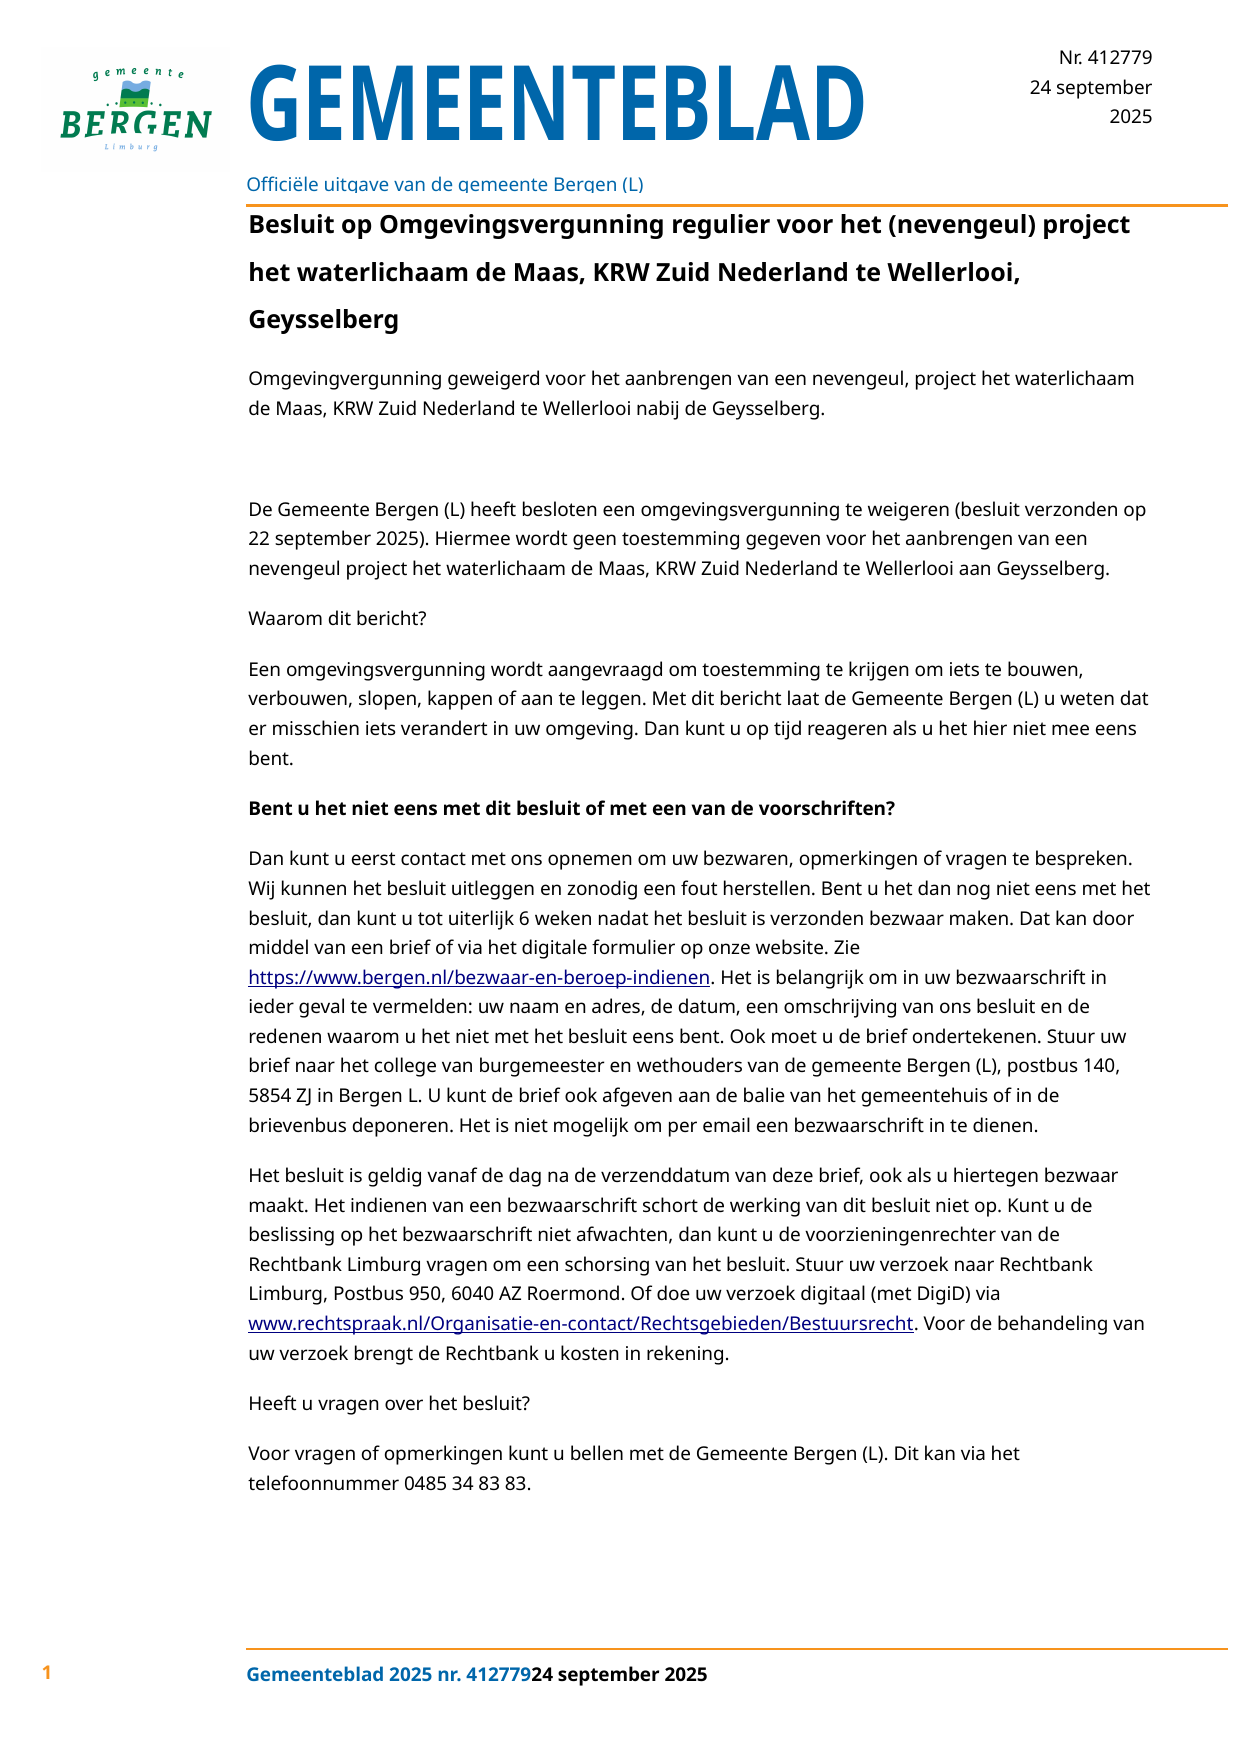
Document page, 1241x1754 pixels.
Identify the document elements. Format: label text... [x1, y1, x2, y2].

text Een omgevingsvergunning wordt aangevraagd om toestemming te krijgen om iets te bouwen, verbouwen, slopen, kappen of aan te leggen. Met dit bericht laat de Gemeente Bergen (L) u weten dat er misschien iets verandert in uw omgeving. Dan kunt u op tijd reageren als u het hier niet mee eens bent. [248, 656, 1152, 770]
text Waarom dit bericht? [248, 606, 1152, 631]
text Het besluit is geldig vanaf de dag na de verzenddatum van deze brief, ook als u hiertegen bezwaar maakt. Het indienen van een bezwaarschrift schort de werking van dit besluit niet op. Kunt u de beslissing op het bezwaarschrift niet afwachten, dan kunt u de voorzieningenrechter van de Rechtbank Limburg vragen om een schorsing van het besluit. Stuur uw verzoek naar Rechtbank Limburg, Postbus 950, 6040 AZ Roermond. Of doe uw verzoek digitaal (met DigiD) via www.rechtspraak.nl/Organisatie-en-contact/Rechtsgebieden/Bestuursrecht. Voor de behandeling van uw verzoek brengt de Rechtbank u kosten in rekening. [248, 1162, 1152, 1365]
text Heeft u vragen over het besluit? [248, 1390, 1152, 1416]
text Dan kunt u eerst contact met ons opnemen om uw bezwaren, opmerkingen of vragen te bespreken. Wij kunnen het besluit uitleggen en zonodig een fout herstellen. Bent u het dan nog niet eens met het besluit, dan kunt u tot uiterlijk 6 weken nadat het besluit is verzonden bezwaar maken. Dat kan door middel van een brief of via het digitale formulier op onze website. Zie https://www.bergen.nl/bezwaar-en-beroep-indienen. Het is belangrijk om in uw bezwaarschrift in ieder geval te vermelden: uw naam en adres, de datum, een omschrijving van ons besluit en de redenen waarom u het niet met het besluit eens bent. Ook moet u de brief ondertekenen. Stuur uw brief naar het college van burgemeester en wethouders van de gemeente Bergen (L), postbus 140, 5854 ZJ in Bergen L. U kunt de brief ook afgeven aan de balie van het gemeentehuis of in de brievenbus deponeren. Het is niet mogelijk om per email een bezwaarschrift in te dienen. [248, 846, 1152, 1137]
picture [41, 47, 231, 172]
text Besluit op Omgevingsvergunning regulier voor het (nevengeul) project het waterlichaam de Maas, KRW Zuid Nederland te Wellerlooi, Geysselberg [248, 207, 1152, 336]
text De Gemeente Bergen (L) heeft besloten een omgevingsvergunning te weigeren (besluit verzonden op 22 september 2025). Hiermee wordt geen toestemming gegeven voor het aanbrengen van een nevengeul project het waterlichaam de Maas, KRW Zuid Nederland te Wellerlooi aan Geysselberg. [248, 496, 1152, 581]
text Bent u het niet eens met dit besluit of met een van de voorschriften? [248, 795, 1152, 821]
text Voor vragen of opmerkingen kunt u bellen met de Gemeente Bergen (L). Dit kan via het telefoonnummer 0485 34 83 83. [248, 1441, 1152, 1496]
text Omgevingvergunning geweigerd voor het aanbrengen van een nevengeul, project het waterlichaam de Maas, KRW Zuid Nederland te Wellerlooi nabij de Geysselberg. [248, 366, 1152, 421]
